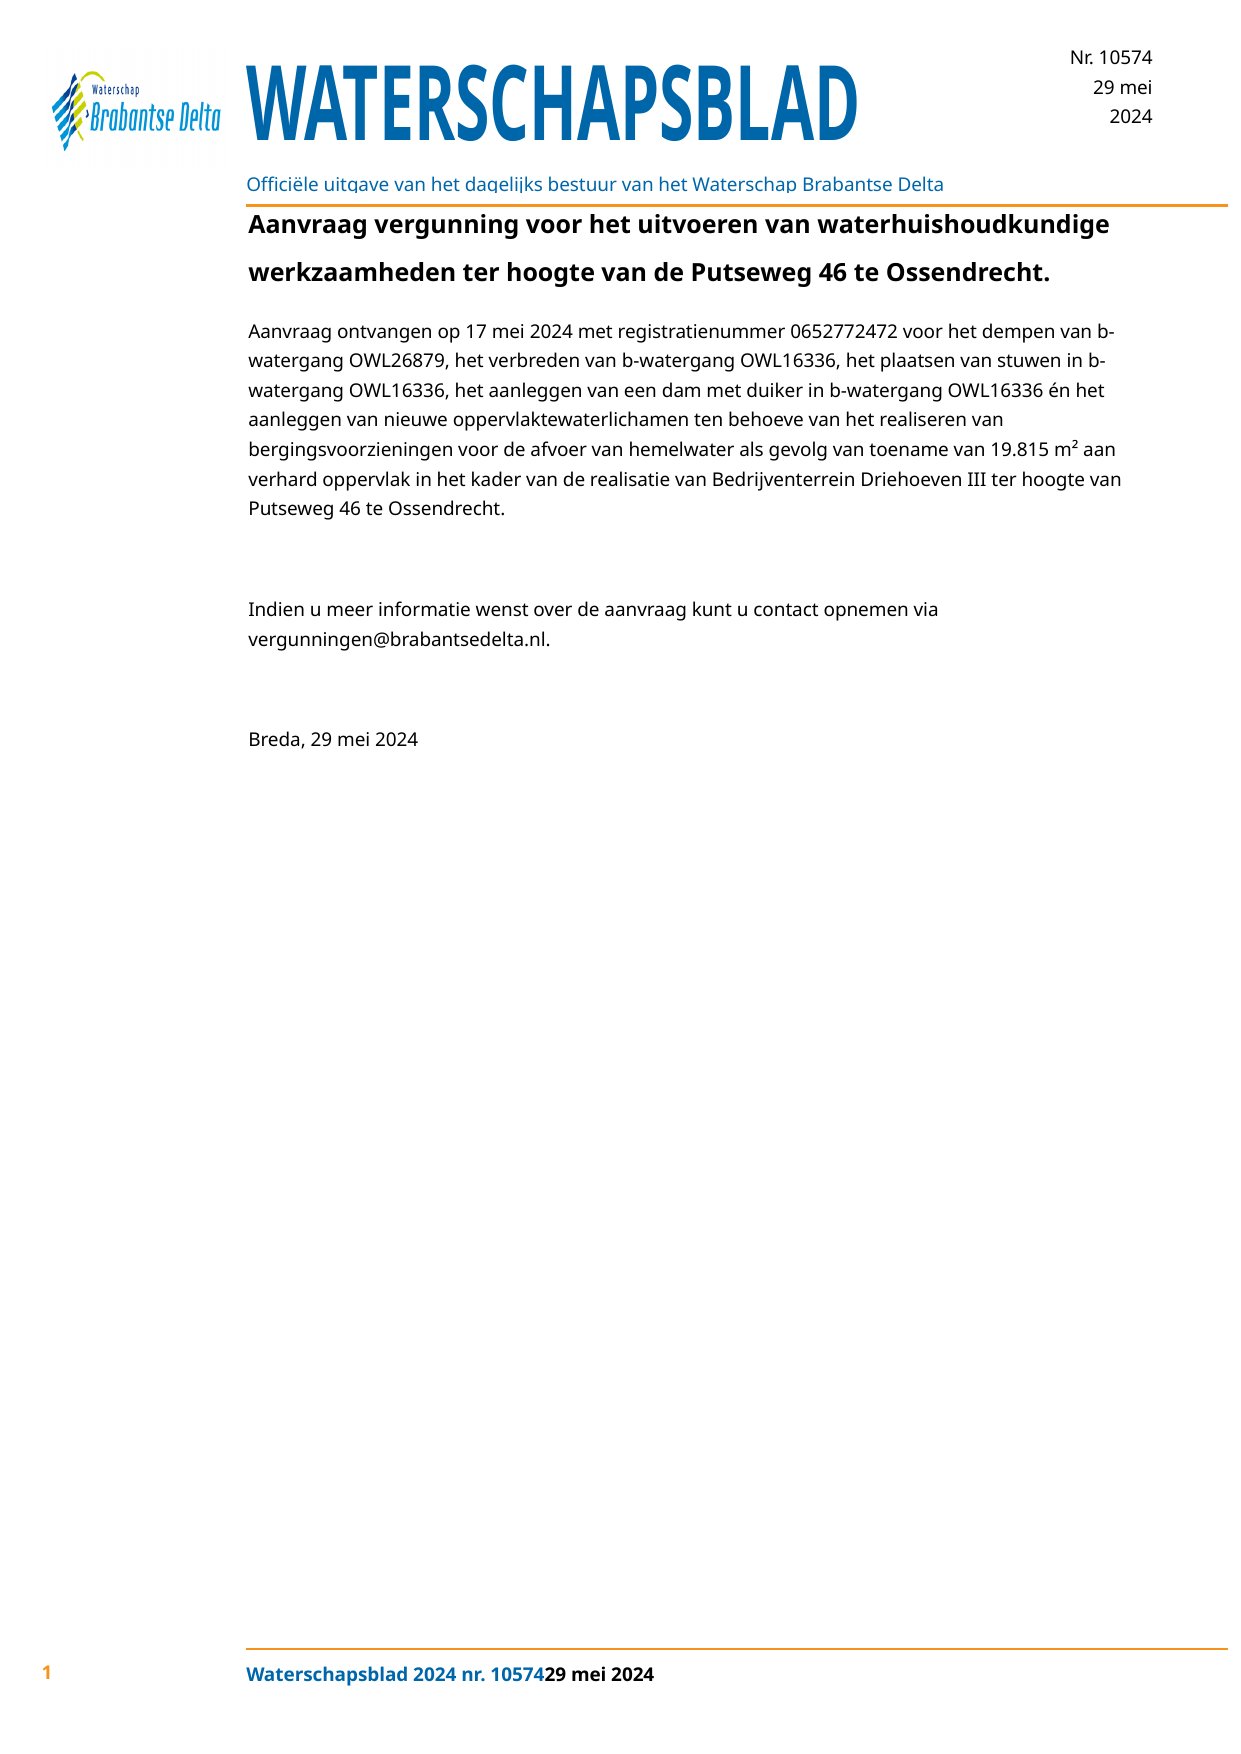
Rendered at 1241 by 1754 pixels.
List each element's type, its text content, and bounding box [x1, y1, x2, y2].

picture [41, 47, 231, 172]
text Aanvraag ontvangen op 17 mei 2024 met registratienummer 0652772472 voor het dempen van b-watergang OWL26879, het verbreden van b-watergang OWL16336, het plaatsen van stuwen in b-watergang OWL16336, het aanleggen van een dam met duiker in b-watergang OWL16336 én het aanleggen van nieuwe oppervlaktewaterlichamen ten behoeve van het realiseren van bergingsvoorzieningen voor de afvoer van hemelwater als gevolg van toename van 19.815 m² aan verhard oppervlak in het kader van de realisatie van Bedrijventerrein Driehoeven III ter hoogte van Putseweg 46 te Ossendrecht. [248, 318, 1152, 521]
text Aanvraag vergunning voor het uitvoeren van waterhuishoudkundige werkzaamheden ter hoogte van de Putseweg 46 te Ossendrecht. [248, 207, 1152, 288]
text Breda, 29 mei 2024 [248, 727, 1152, 752]
text Indien u meer informatie wenst over de aanvraag kunt u contact opnemen via vergunningen@brabantsedelta.nl. [248, 596, 1152, 652]
